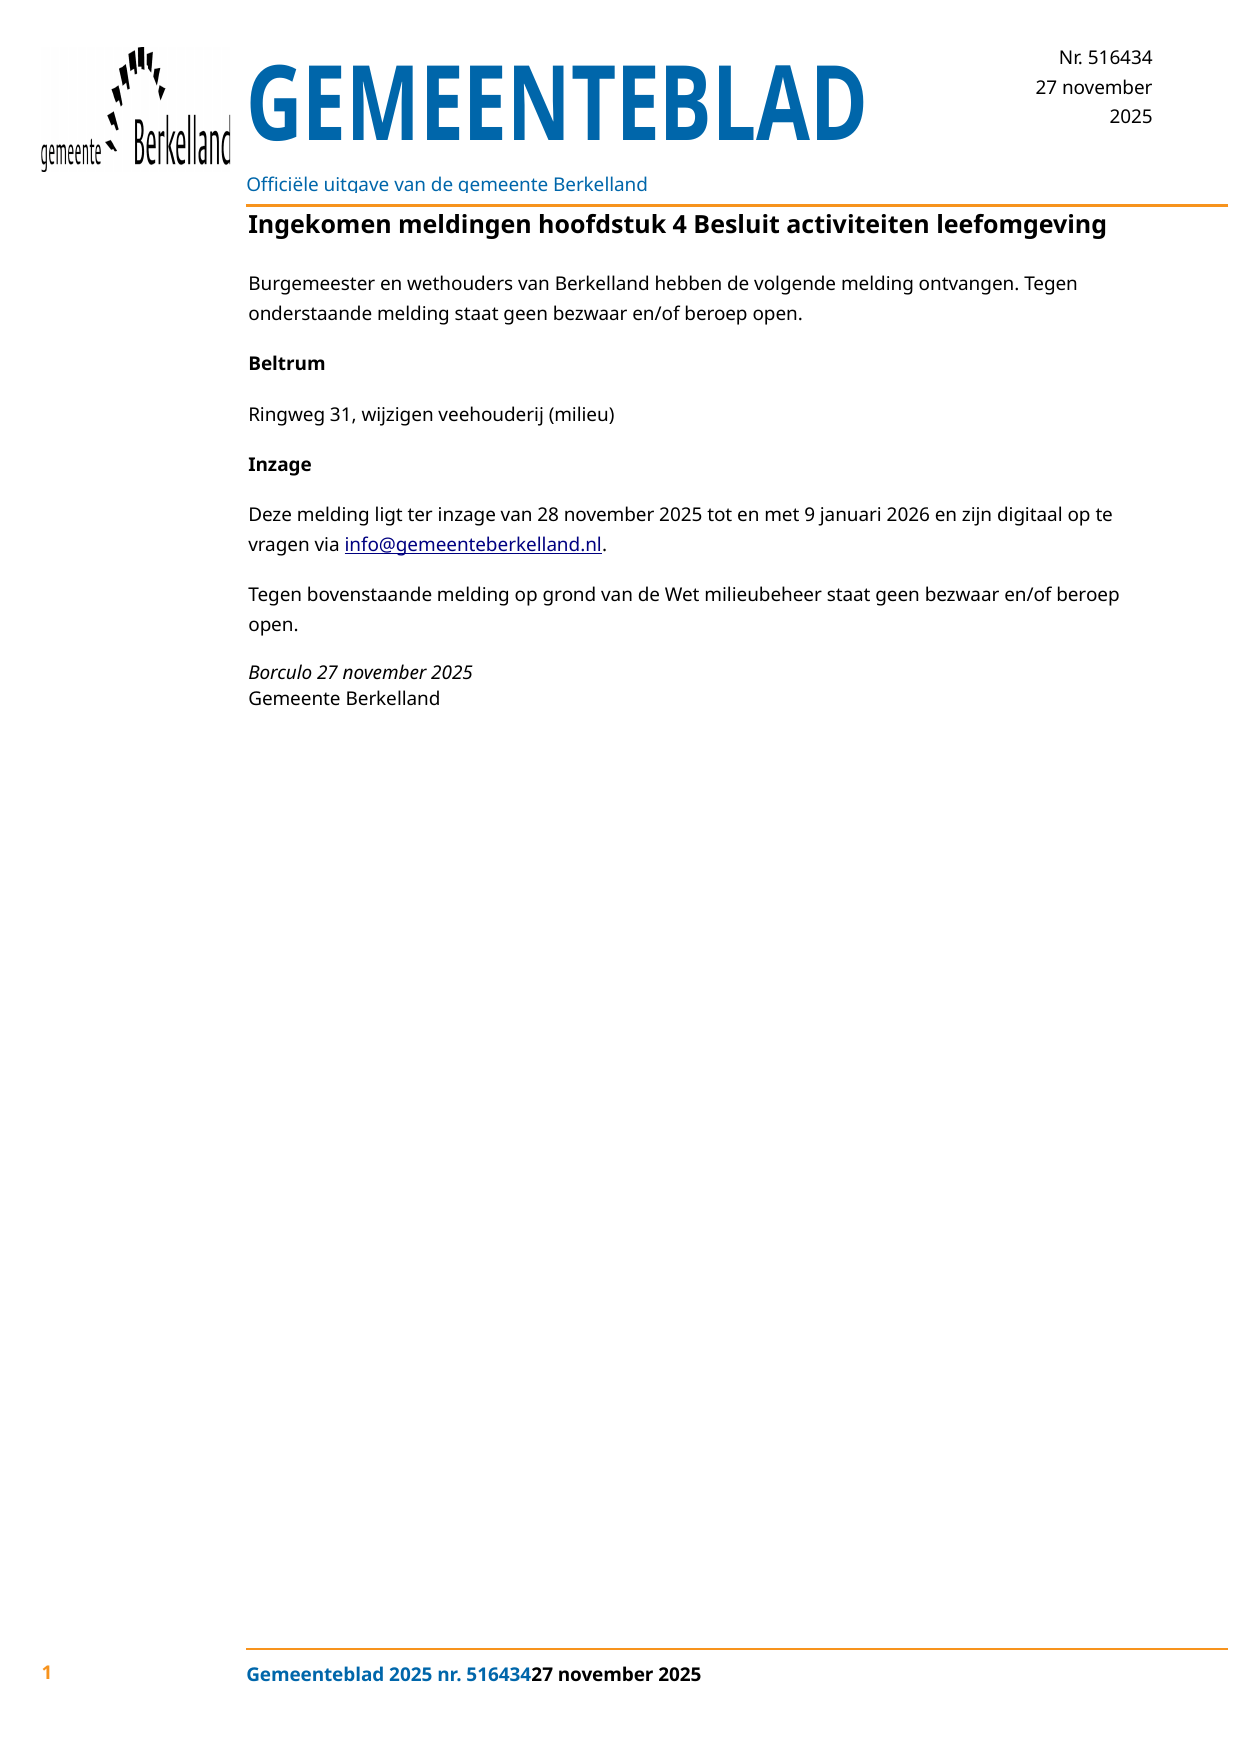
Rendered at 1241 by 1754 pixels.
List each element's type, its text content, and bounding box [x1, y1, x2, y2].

text Beltrum [248, 350, 1152, 376]
text Tegen bovenstaande melding op grond van de Wet milieubeheer staat geen bezwaar en/of beroep open. [248, 582, 1152, 637]
text Burgemeester en wethouders van Berkelland hebben de volgende melding ontvangen. Tegen onderstaande melding staat geen bezwaar en/of beroep open. [248, 270, 1152, 326]
text Gemeente Berkelland [248, 685, 1152, 710]
picture [41, 47, 231, 172]
text Borculo 27 november 2025 [248, 659, 1152, 685]
text Ingekomen meldingen hoofdstuk 4 Besluit activiteiten leefomgeving [248, 207, 1152, 241]
text Ringweg 31, wijzigen veehouderij (milieu) [248, 401, 1152, 426]
text Inzage [248, 451, 1152, 477]
text Deze melding ligt ter inzage van 28 november 2025 tot en met 9 januari 2026 en zijn digitaal op te vragen via info@gemeenteberkelland.nl. [248, 502, 1152, 557]
